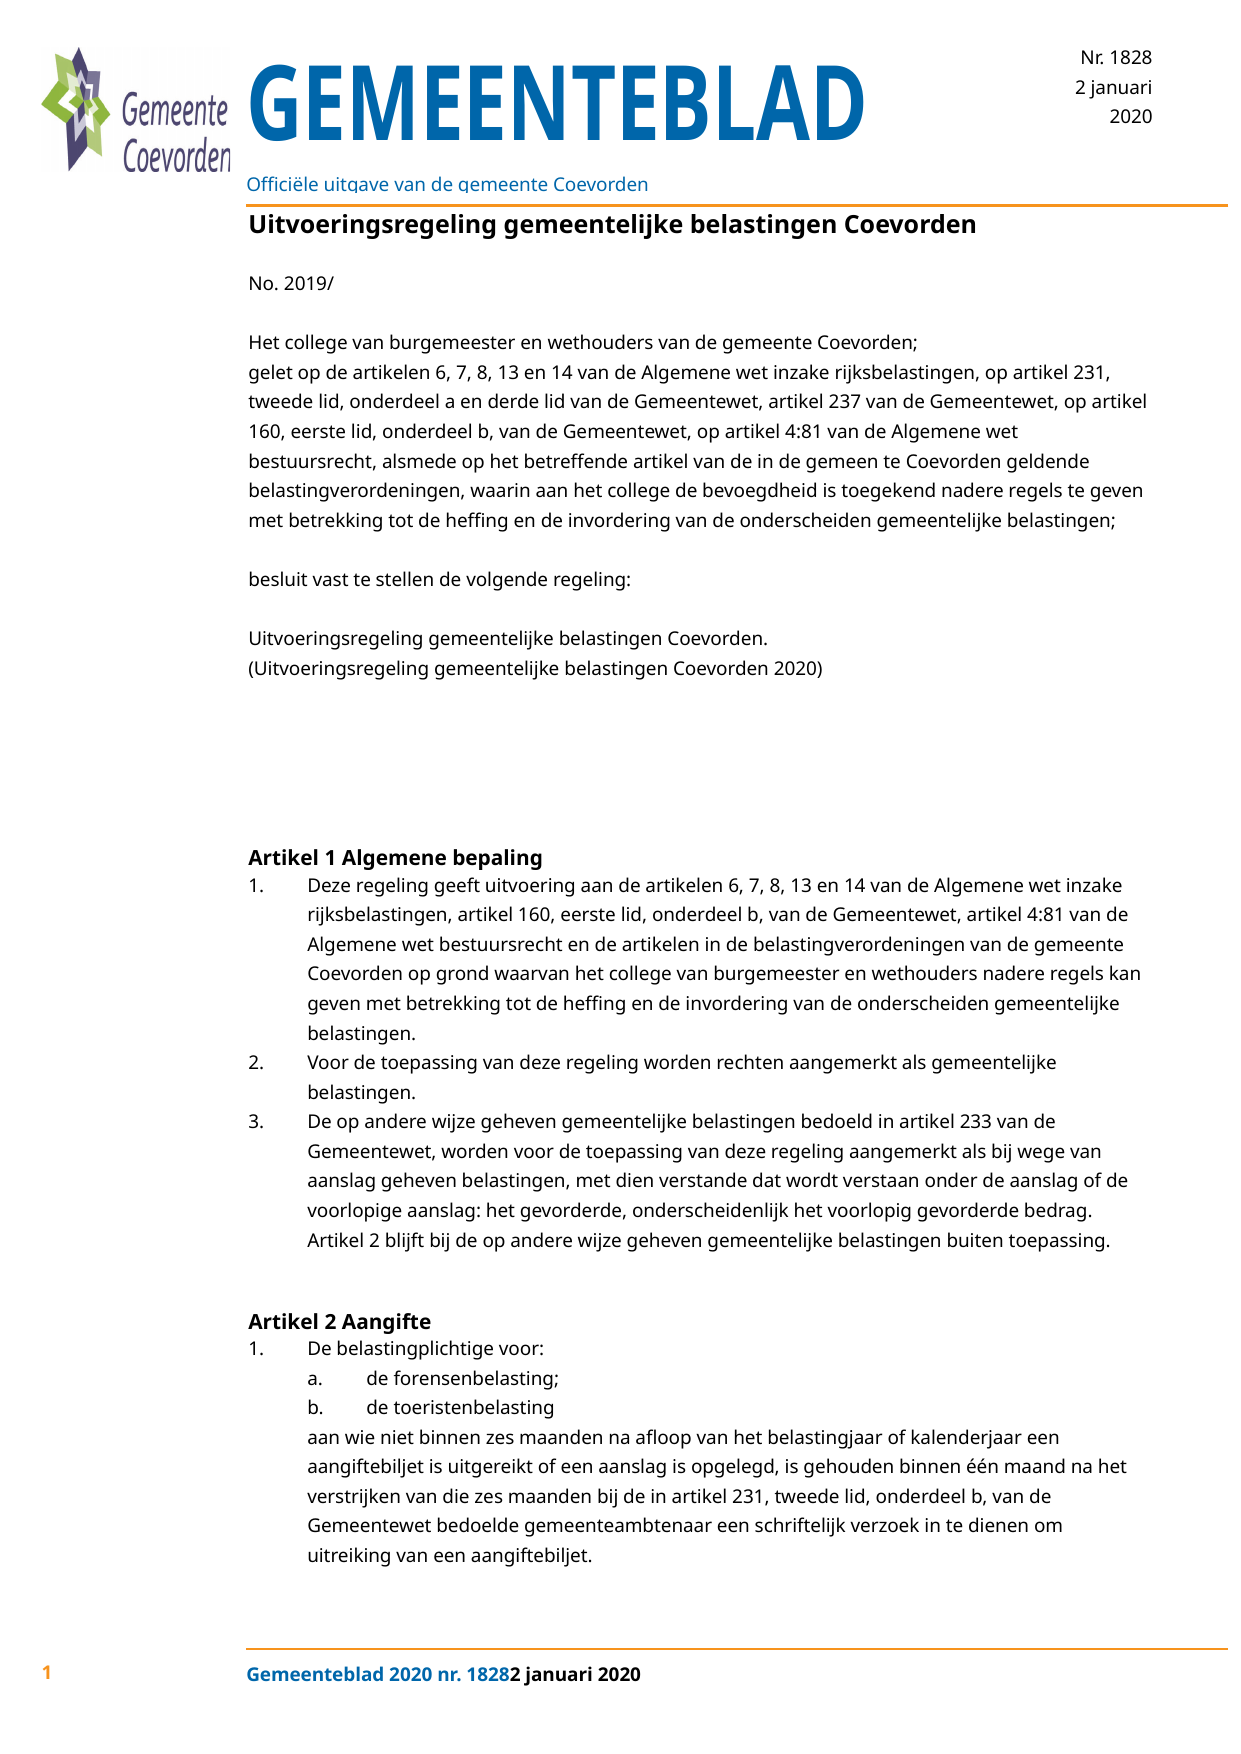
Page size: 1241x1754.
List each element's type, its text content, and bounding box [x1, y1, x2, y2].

text gelet op de artikelen 6, 7, 8, 13 en 14 van de Algemene wet inzake rijksbelastingen, op artikel 231, tweede lid, onderdeel a en derde lid van de Gemeentewet, artikel 237 van de Gemeentewet, op artikel 160, eerste lid, onderdeel b, van de Gemeentewet, op artikel 4:81 van de Algemene wet bestuursrecht, alsmede op het betreffende artikel van de in de gemeen te Coevorden geldende belastingverordeningen, waarin aan het college de bevoegdheid is toegekend nadere regels te geven met betrekking tot de heffing en de invordering van de onderscheiden gemeentelijke belastingen; [248, 359, 1152, 533]
list Deze regeling geeft uitvoering aan de artikelen 6, 7, 8, 13 en 14 van de Algemene wet inzake rijksbelastingen, artikel 160, eerste lid, onderdeel b, van de Gemeentewet, artikel 4:81 van de Algemene wet bestuursrecht en de artikelen in de belastingverordeningen van de gemeente Coevorden op grond waarvan het college van burgemeester en wethouders nadere regels kan geven met betrekking tot de heffing en de invordering van de onderscheiden gemeentelijke belastingen. [248, 872, 1152, 1045]
list de toeristenbelasting [307, 1394, 1152, 1420]
list de forensenbelasting; [307, 1365, 1152, 1391]
text Uitvoeringsregeling gemeentelijke belastingen Coevorden [248, 207, 1152, 241]
text No. 2019/ [248, 270, 1152, 296]
list aan wie niet binnen zes maanden na afloop van het belastingjaar of kalenderjaar een aangiftebiljet is uitgereikt of een aanslag is opgelegd, is gehouden binnen één maand na het verstrijken van die zes maanden bij de in artikel 231, tweede lid, onderdeel b, van de Gemeentewet bedoelde gemeenteambtenaar een schriftelijk verzoek in te dienen om uitreiking van een aangiftebiljet. [248, 1424, 1152, 1568]
text besluit vast te stellen de volgende regeling: [248, 566, 1152, 592]
picture [41, 47, 231, 172]
text Artikel 2 Aangifte [248, 1307, 1152, 1335]
text Het college van burgemeester en wethouders van de gemeente Coevorden; [248, 329, 1152, 355]
list Voor de toepassing van deze regeling worden rechten aangemerkt als gemeentelijke belastingen. [248, 1049, 1152, 1104]
text Artikel 1 Algemene bepaling [248, 843, 1152, 872]
text Uitvoeringsregeling gemeentelijke belastingen Coevorden. [248, 625, 1152, 651]
list De belastingplichtige voor: [248, 1335, 1152, 1361]
list De op andere wijze geheven gemeentelijke belastingen bedoeld in artikel 233 van de Gemeentewet, worden voor de toepassing van deze regeling aangemerkt als bij wege van aanslag geheven belastingen, met dien verstande dat wordt verstaan onder de aanslag of de voorlopige aanslag: het gevorderde, onderscheidenlijk het voorlopig gevorderde bedrag. Artikel 2 blijft bij de op andere wijze geheven gemeentelijke belastingen buiten toepassing. [248, 1108, 1152, 1252]
text (Uitvoeringsregeling gemeentelijke belastingen Coevorden 2020) [248, 655, 1152, 681]
